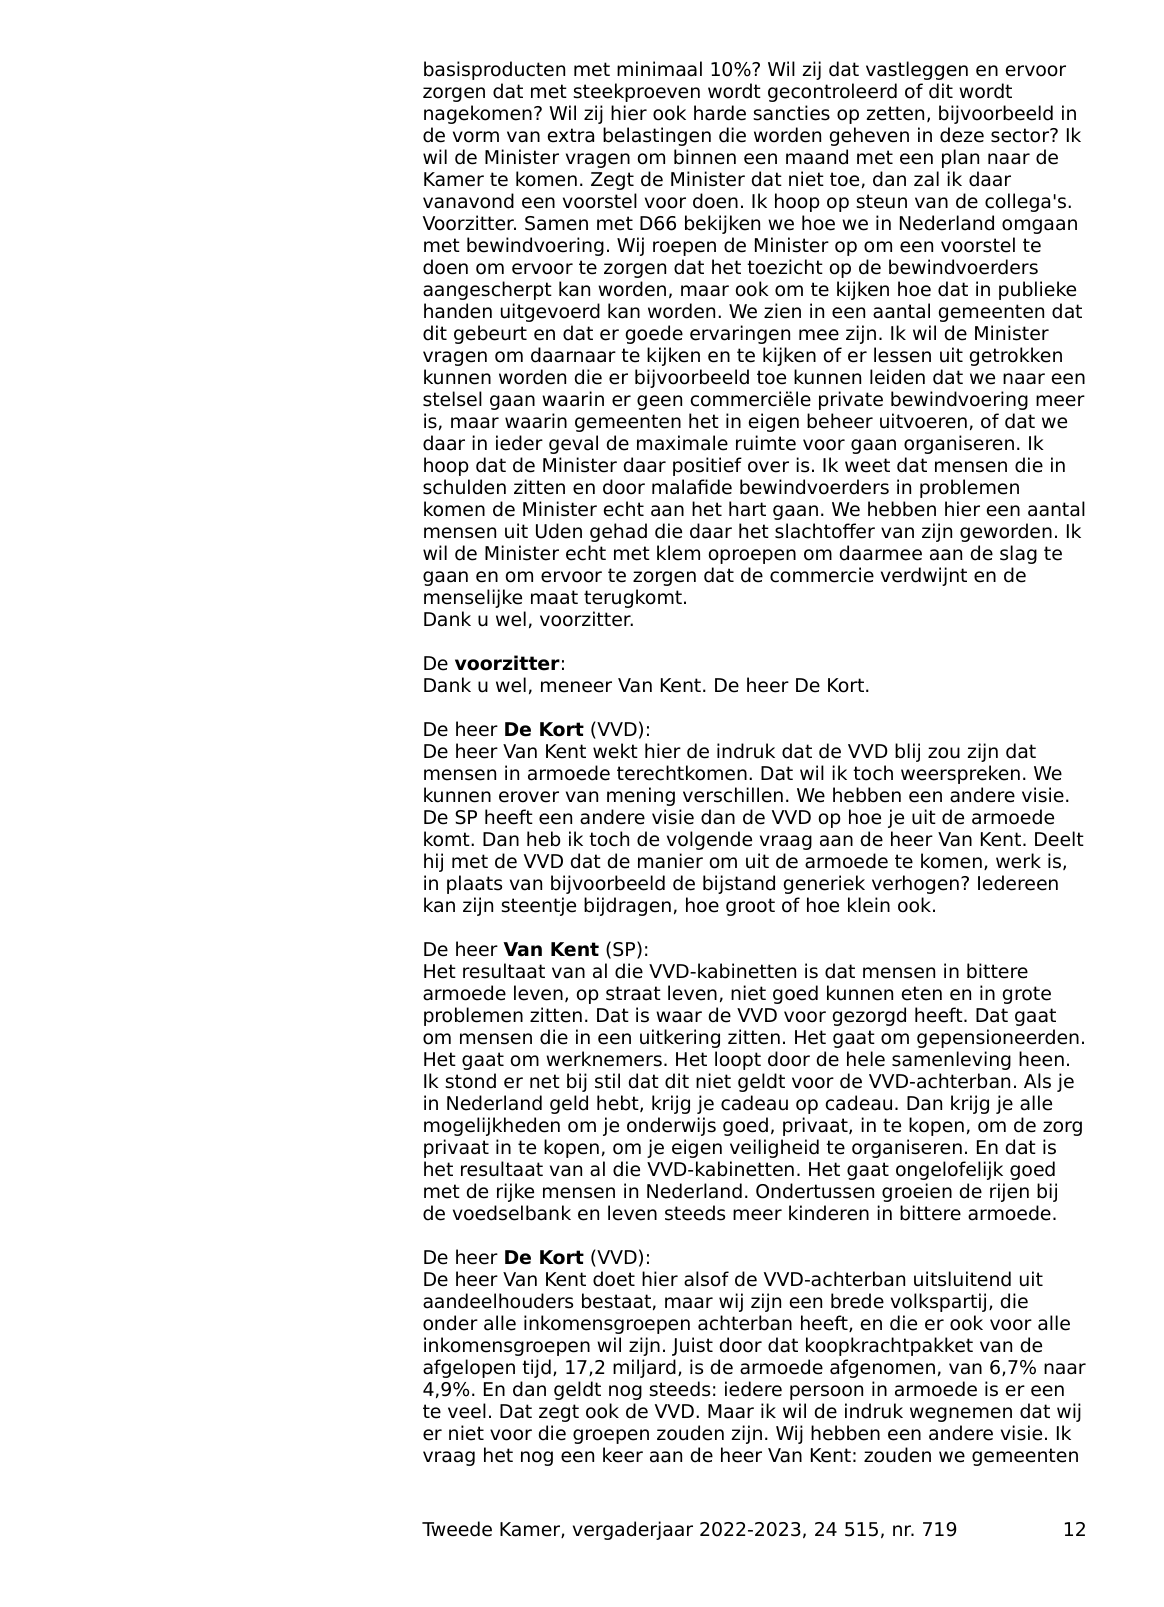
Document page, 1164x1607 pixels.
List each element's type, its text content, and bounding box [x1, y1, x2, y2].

text Dank u wel, voorzitter. [422, 608, 1087, 631]
text De voorzitter: [422, 653, 1087, 675]
text Dank u wel, meneer Van Kent. De heer De Kort. [422, 675, 1087, 697]
text De heer Van Kent wekt hier de indruk dat de VVD blij zou zijn dat mensen in armoede terechtkomen. Dat wil ik toch weerspreken. We kunnen erover van mening verschillen. We hebben een andere visie. De SP heeft een andere visie dan de VVD op hoe je uit de armoede komt. Dan heb ik toch de volgende vraag aan de heer Van Kent. Deelt hij met de VVD dat de manier om uit de armoede te komen, werk is, in plaats van bijvoorbeeld de bijstand generiek verhogen? Iedereen kan zijn steentje bijdragen, hoe groot of hoe klein ook. [422, 741, 1087, 917]
text Voorzitter. Samen met D66 bekijken we hoe we in Nederland omgaan met bewindvoering. Wij roepen de Minister op om een voorstel te doen om ervoor te zorgen dat het toezicht op de bewindvoerders aangescherpt kan worden, maar ook om te kijken hoe dat in publieke handen uitgevoerd kan worden. We zien in een aantal gemeenten dat dit gebeurt en dat er goede ervaringen mee zijn. Ik wil de Minister vragen om daarnaar te kijken en te kijken of er lessen uit getrokken kunnen worden die er bijvoorbeeld toe kunnen leiden dat we naar een stelsel gaan waarin er geen commerciële private bewindvoering meer is, maar waarin gemeenten het in eigen beheer uitvoeren, of dat we daar in ieder geval de maximale ruimte voor gaan organiseren. Ik hoop dat de Minister daar positief over is. Ik weet dat mensen die in schulden zitten en door malafide bewindvoerders in problemen komen de Minister echt aan het hart gaan. We hebben hier een aantal mensen uit Uden gehad die daar het slachtoffer van zijn geworden. Ik wil de Minister echt met klem oproepen om daarmee aan de slag te gaan en om ervoor te zorgen dat de commercie verdwijnt en de menselijke maat terugkomt. [422, 213, 1087, 608]
text Het resultaat van al die VVD-kabinetten is dat mensen in bittere armoede leven, op straat leven, niet goed kunnen eten en in grote problemen zitten. Dat is waar de VVD voor gezorgd heeft. Dat gaat om mensen die in een uitkering zitten. Het gaat om gepensioneerden. Het gaat om werknemers. Het loopt door de hele samenleving heen. Ik stond er net bij stil dat dit niet geldt voor de VVD-achterban. Als je in Nederland geld hebt, krijg je cadeau op cadeau. Dan krijg je alle mogelijkheden om je onderwijs goed, privaat, in te kopen, om de zorg privaat in te kopen, om je eigen veiligheid te organiseren. En dat is het resultaat van al die VVD-kabinetten. Het gaat ongelofelijk goed met de rijke mensen in Nederland. Ondertussen groeien de rijen bij de voedselbank en leven steeds meer kinderen in bittere armoede. [422, 961, 1087, 1224]
text basisproducten met minimaal 10%? Wil zij dat vastleggen en ervoor zorgen dat met steekproeven wordt gecontroleerd of dit wordt nagekomen? Wil zij hier ook harde sancties op zetten, bijvoorbeeld in de vorm van extra belastingen die worden geheven in deze sector? Ik wil de Minister vragen om binnen een maand met een plan naar de Kamer te komen. Zegt de Minister dat niet toe, dan zal ik daar vanavond een voorstel voor doen. Ik hoop op steun van de collega's. [422, 59, 1087, 213]
text De heer Van Kent (SP): [422, 939, 1087, 961]
text De heer De Kort (VVD): [422, 1247, 1087, 1269]
text De heer Van Kent doet hier alsof de VVD-achterban uitsluitend uit aandeelhouders bestaat, maar wij zijn een brede volkspartij, die onder alle inkomensgroepen achterban heeft, en die er ook voor alle inkomensgroepen wil zijn. Juist door dat koopkrachtpakket van de afgelopen tijd, 17,2 miljard, is de armoede afgenomen, van 6,7% naar 4,9%. En dan geldt nog steeds: iedere persoon in armoede is er een te veel. Dat zegt ook de VVD. Maar ik wil de indruk wegnemen dat wij er niet voor die groepen zouden zijn. Wij hebben een andere visie. Ik vraag het nog een keer aan de heer Van Kent: zouden we gemeenten [422, 1269, 1087, 1467]
text De heer De Kort (VVD): [422, 719, 1087, 741]
